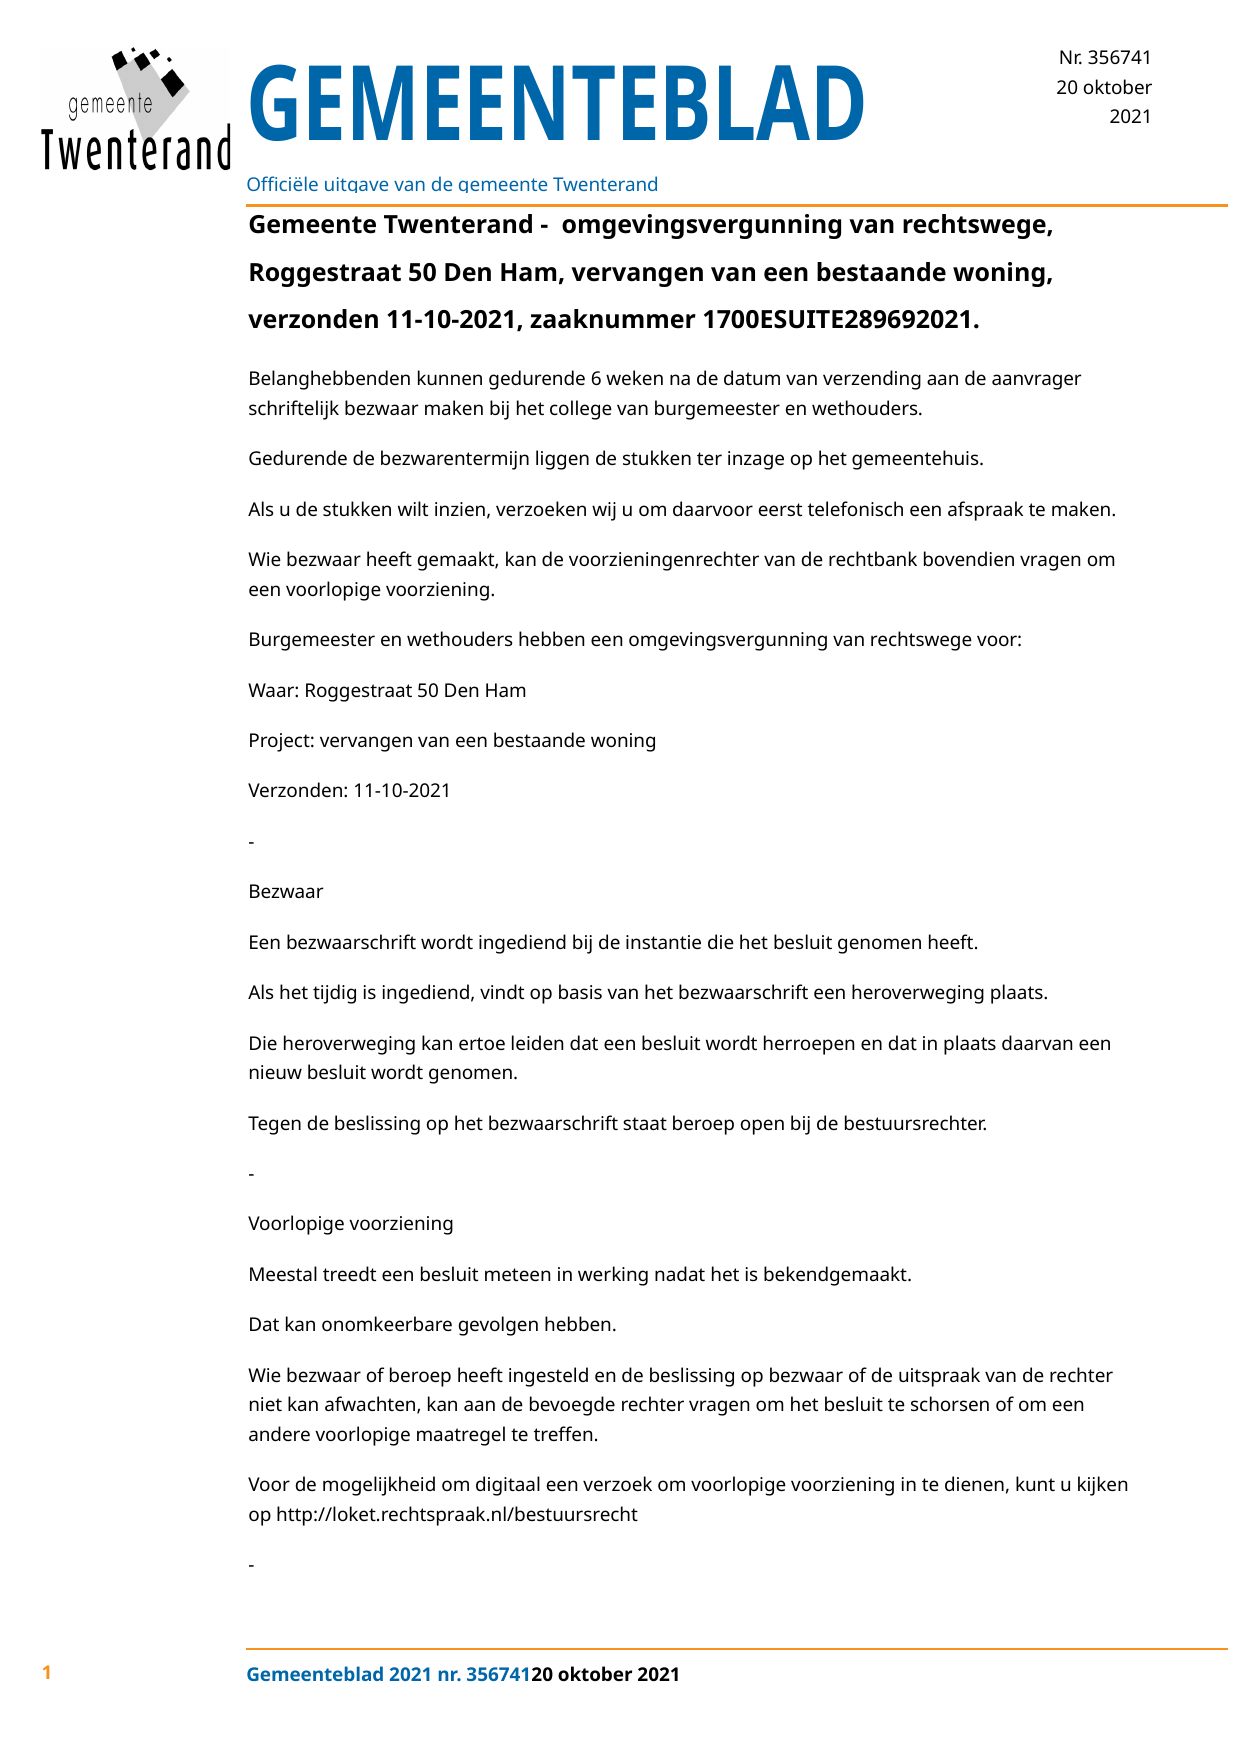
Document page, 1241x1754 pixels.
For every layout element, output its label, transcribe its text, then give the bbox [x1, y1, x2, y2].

text Een bezwaarschrift wordt ingediend bij de instantie die het besluit genomen heeft. [248, 929, 1152, 954]
text Belanghebbenden kunnen gedurende 6 weken na de datum van verzending aan de aanvrager schriftelijk bezwaar maken bij het college van burgemeester en wethouders. [248, 366, 1152, 421]
text Bezwaar [248, 878, 1152, 904]
text Tegen de beslissing op het bezwaarschrift staat beroep open bij de bestuursrechter. [248, 1110, 1152, 1135]
text Dat kan onomkeerbare gevolgen hebben. [248, 1311, 1152, 1337]
text Gedurende de bezwarentermijn liggen de stukken ter inzage op het gemeentehuis. [248, 446, 1152, 471]
text Voor de mogelijkheid om digitaal een verzoek om voorlopige voorziening in te dienen, kunt u kijken op http://loket.rechtspraak.nl/bestuursrecht [248, 1471, 1152, 1527]
text Die heroverweging kan ertoe leiden dat een besluit wordt herroepen en dat in plaats daarvan een nieuw besluit wordt genomen. [248, 1030, 1152, 1085]
text Wie bezwaar of beroep heeft ingesteld en de beslissing op bezwaar of de uitspraak van de rechter niet kan afwachten, kan aan de bevoegde rechter vragen om het besluit te schorsen of om een andere voorlopige maatregel te treffen. [248, 1362, 1152, 1447]
text Als het tijdig is ingediend, vindt op basis van het bezwaarschrift een heroverweging plaats. [248, 979, 1152, 1005]
text Voorlopige voorziening [248, 1211, 1152, 1236]
text - [248, 1551, 1152, 1577]
text - [248, 828, 1152, 854]
text Project: vervangen van een bestaande woning [248, 727, 1152, 753]
text Burgemeester en wethouders hebben een omgevingsvergunning van rechtswege voor: [248, 626, 1152, 652]
picture [41, 47, 231, 172]
text Als u de stukken wilt inzien, verzoeken wij u om daarvoor eerst telefonisch een afspraak te maken. [248, 496, 1152, 522]
text - [248, 1160, 1152, 1186]
text Waar: Roggestraat 50 Den Ham [248, 677, 1152, 702]
text Meestal treedt een besluit meteen in werking nadat het is bekendgemaakt. [248, 1261, 1152, 1287]
text Wie bezwaar heeft gemaakt, kan de voorzieningenrechter van de rechtbank bovendien vragen om een voorlopige voorziening. [248, 546, 1152, 602]
text Verzonden: 11-10-2021 [248, 778, 1152, 803]
text Gemeente Twenterand - omgevingsvergunning van rechtswege, Roggestraat 50 Den Ham, vervangen van een bestaande woning, verzonden 11-10-2021, zaaknummer 1700ESUITE289692021. [248, 207, 1152, 336]
